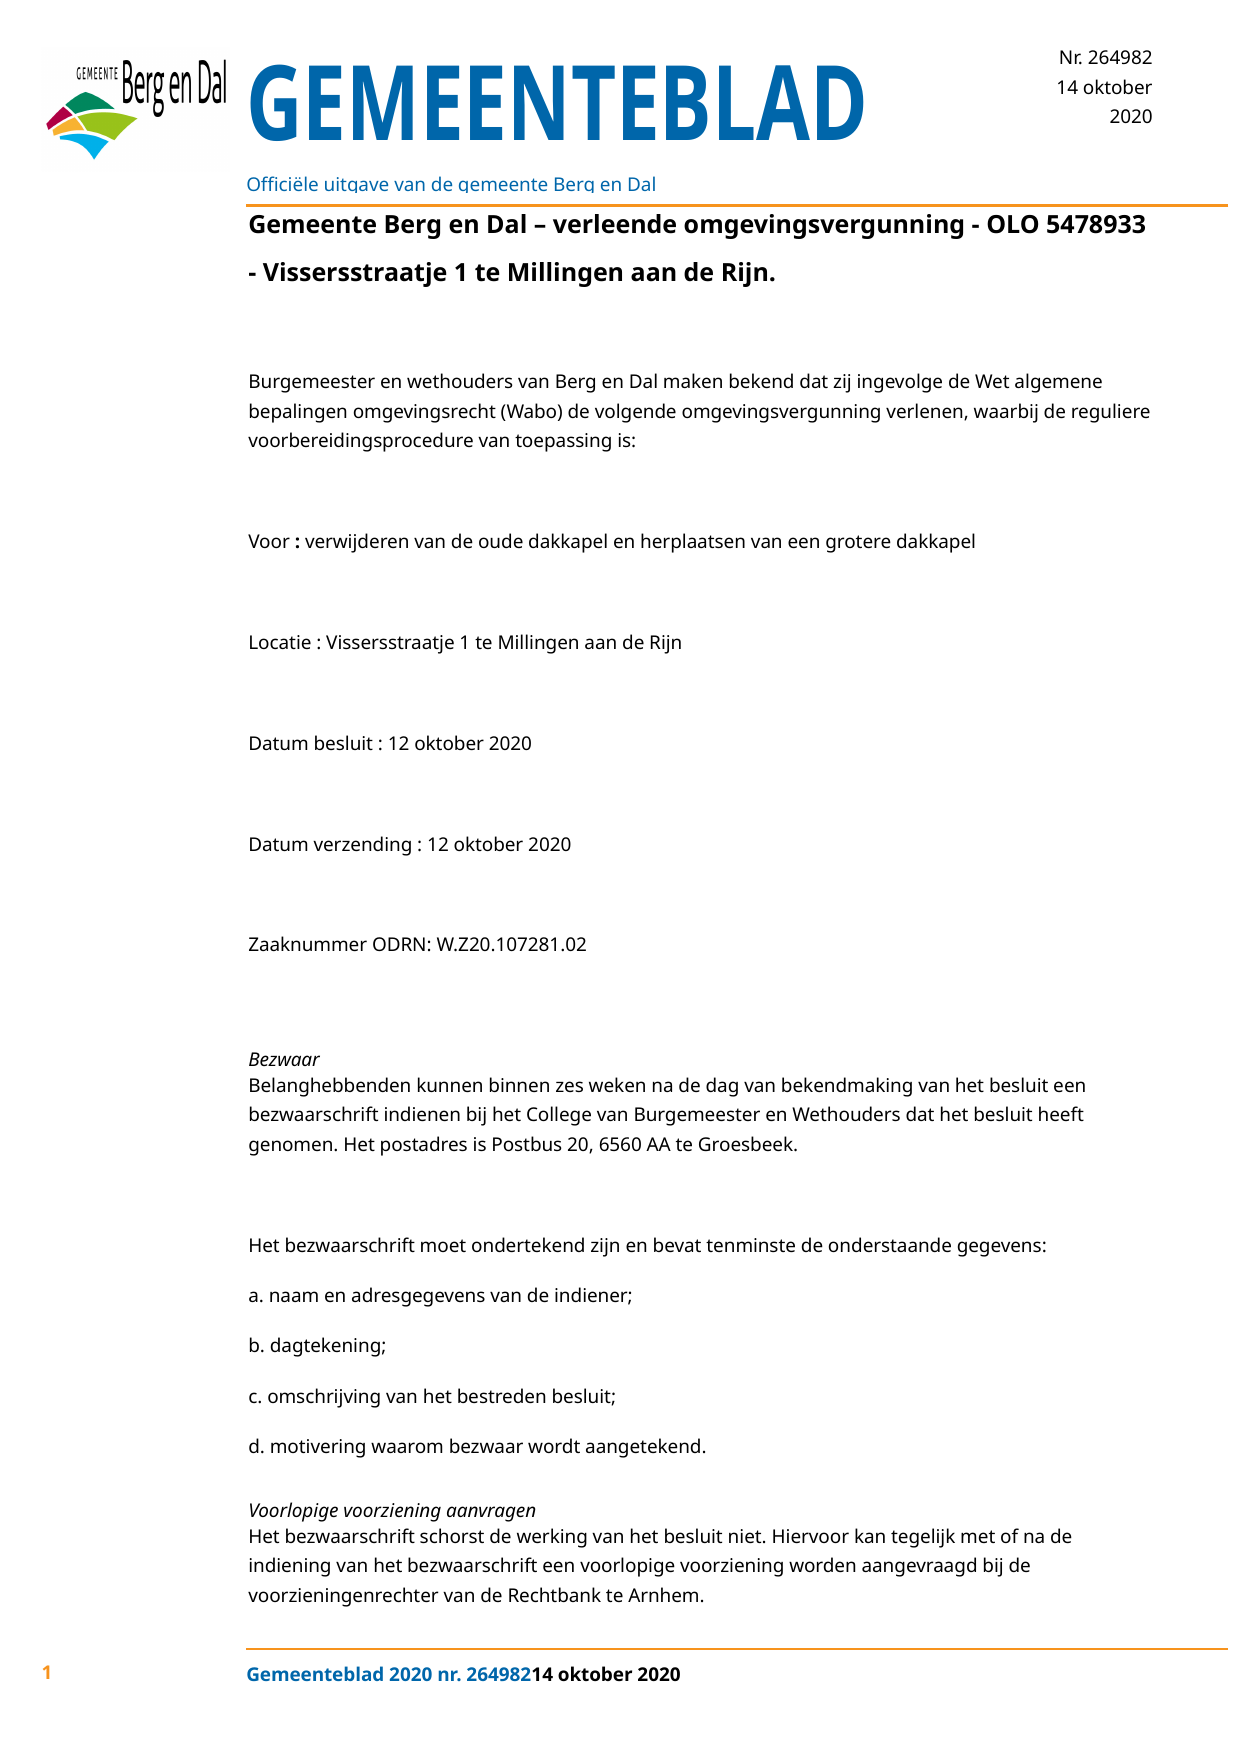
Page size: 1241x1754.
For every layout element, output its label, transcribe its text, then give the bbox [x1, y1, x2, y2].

text Burgemeester en wethouders van Berg en Dal maken bekend dat zij ingevolge de Wet algemene bepalingen omgevingsrecht (Wabo) de volgende omgevingsvergunning verlenen, waarbij de reguliere voorbereidingsprocedure van toepassing is: [248, 368, 1152, 453]
text b. dagtekening; [248, 1333, 1152, 1358]
text Bezwaar [248, 1046, 1152, 1072]
text Datum besluit : 12 oktober 2020 [248, 730, 1152, 756]
text Het bezwaarschrift schorst de werking van het besluit niet. Hiervoor kan tegelijk met of na de indiening van het bezwaarschrift een voorlopige voorziening worden aangevraagd bij de voorzieningenrechter van de Rechtbank te Arnhem. [248, 1523, 1152, 1608]
text Datum verzending : 12 oktober 2020 [248, 831, 1152, 857]
text Het bezwaarschrift moet ondertekend zijn en bevat tenminste de onderstaande gegevens: [248, 1232, 1152, 1257]
text Voorlopige voorziening aanvragen [248, 1497, 1152, 1523]
picture [41, 47, 231, 172]
text a. naam en adresgegevens van de indiener; [248, 1282, 1152, 1308]
text Locatie : Vissersstraatje 1 te Millingen aan de Rijn [248, 629, 1152, 655]
text Zaaknummer ODRN: W.Z20.107281.02 [248, 932, 1152, 957]
text c. omschrijving van het bestreden besluit; [248, 1383, 1152, 1409]
text d. motivering waarom bezwaar wordt aangetekend. [248, 1433, 1152, 1459]
text Gemeente Berg en Dal – verleende omgevingsvergunning - OLO 5478933 - Vissersstraatje 1 te Millingen aan de Rijn. [248, 207, 1152, 288]
text Voor : verwijderen van de oude dakkapel en herplaatsen van een grotere dakkapel [248, 528, 1152, 554]
text Belanghebbenden kunnen binnen zes weken na de dag van bekendmaking van het besluit een bezwaarschrift indienen bij het College van Burgemeester en Wethouders dat het besluit heeft genomen. Het postadres is Postbus 20, 6560 AA te Groesbeek. [248, 1072, 1152, 1157]
